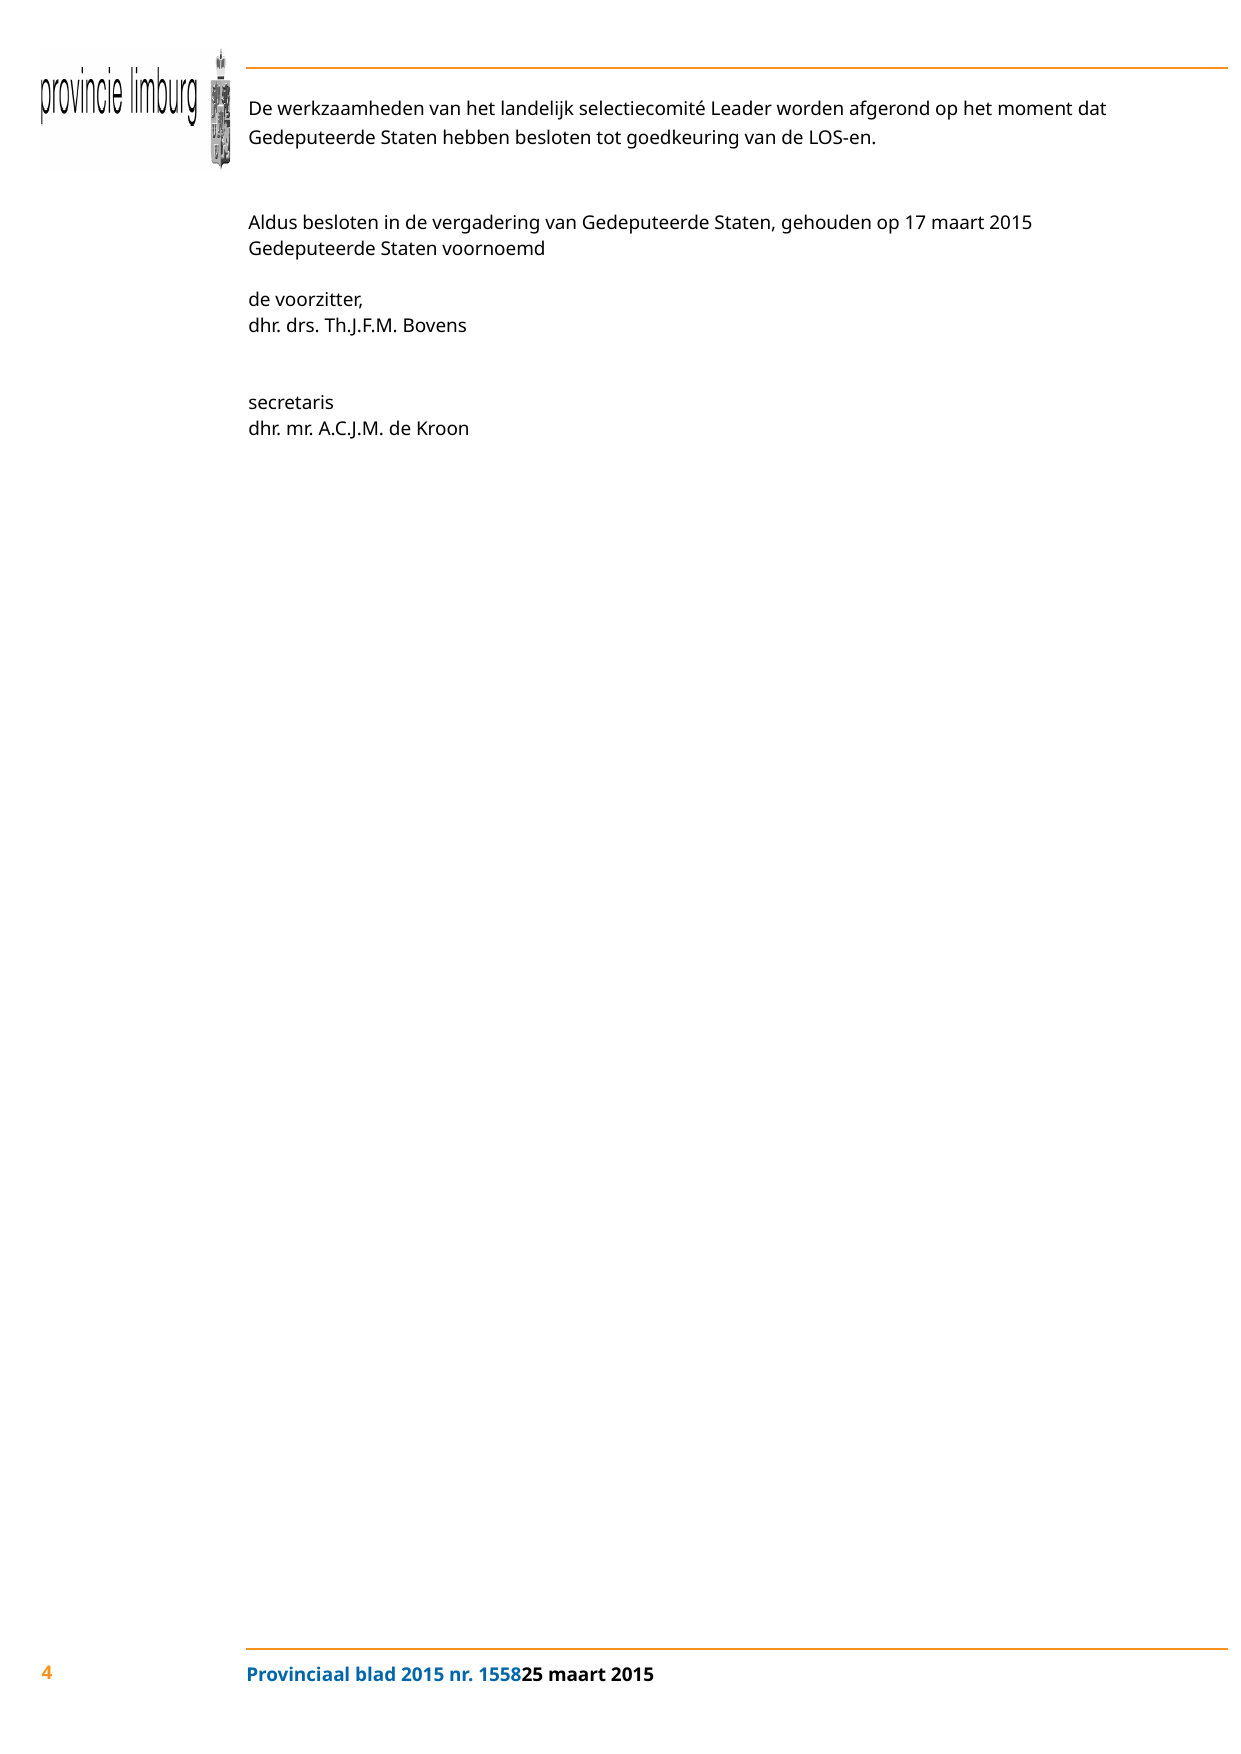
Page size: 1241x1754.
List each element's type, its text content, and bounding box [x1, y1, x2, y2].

text secretaris [248, 389, 1152, 415]
text De werkzaamheden van het landelijk selectiecomité Leader worden afgerond op het moment dat Gedeputeerde Staten hebben besloten tot goedkeuring van de LOS-en. [248, 95, 1152, 150]
text dhr. drs. Th.J.F.M. Bovens [248, 312, 1152, 338]
picture [41, 47, 231, 172]
text de voorzitter, [248, 286, 1152, 312]
text dhr. mr. A.C.J.M. de Kroon [248, 415, 1152, 441]
text Gedeputeerde Staten voornoemd [248, 235, 1152, 261]
text Aldus besloten in de vergadering van Gedeputeerde Staten, gehouden op 17 maart 2015 [248, 209, 1152, 235]
